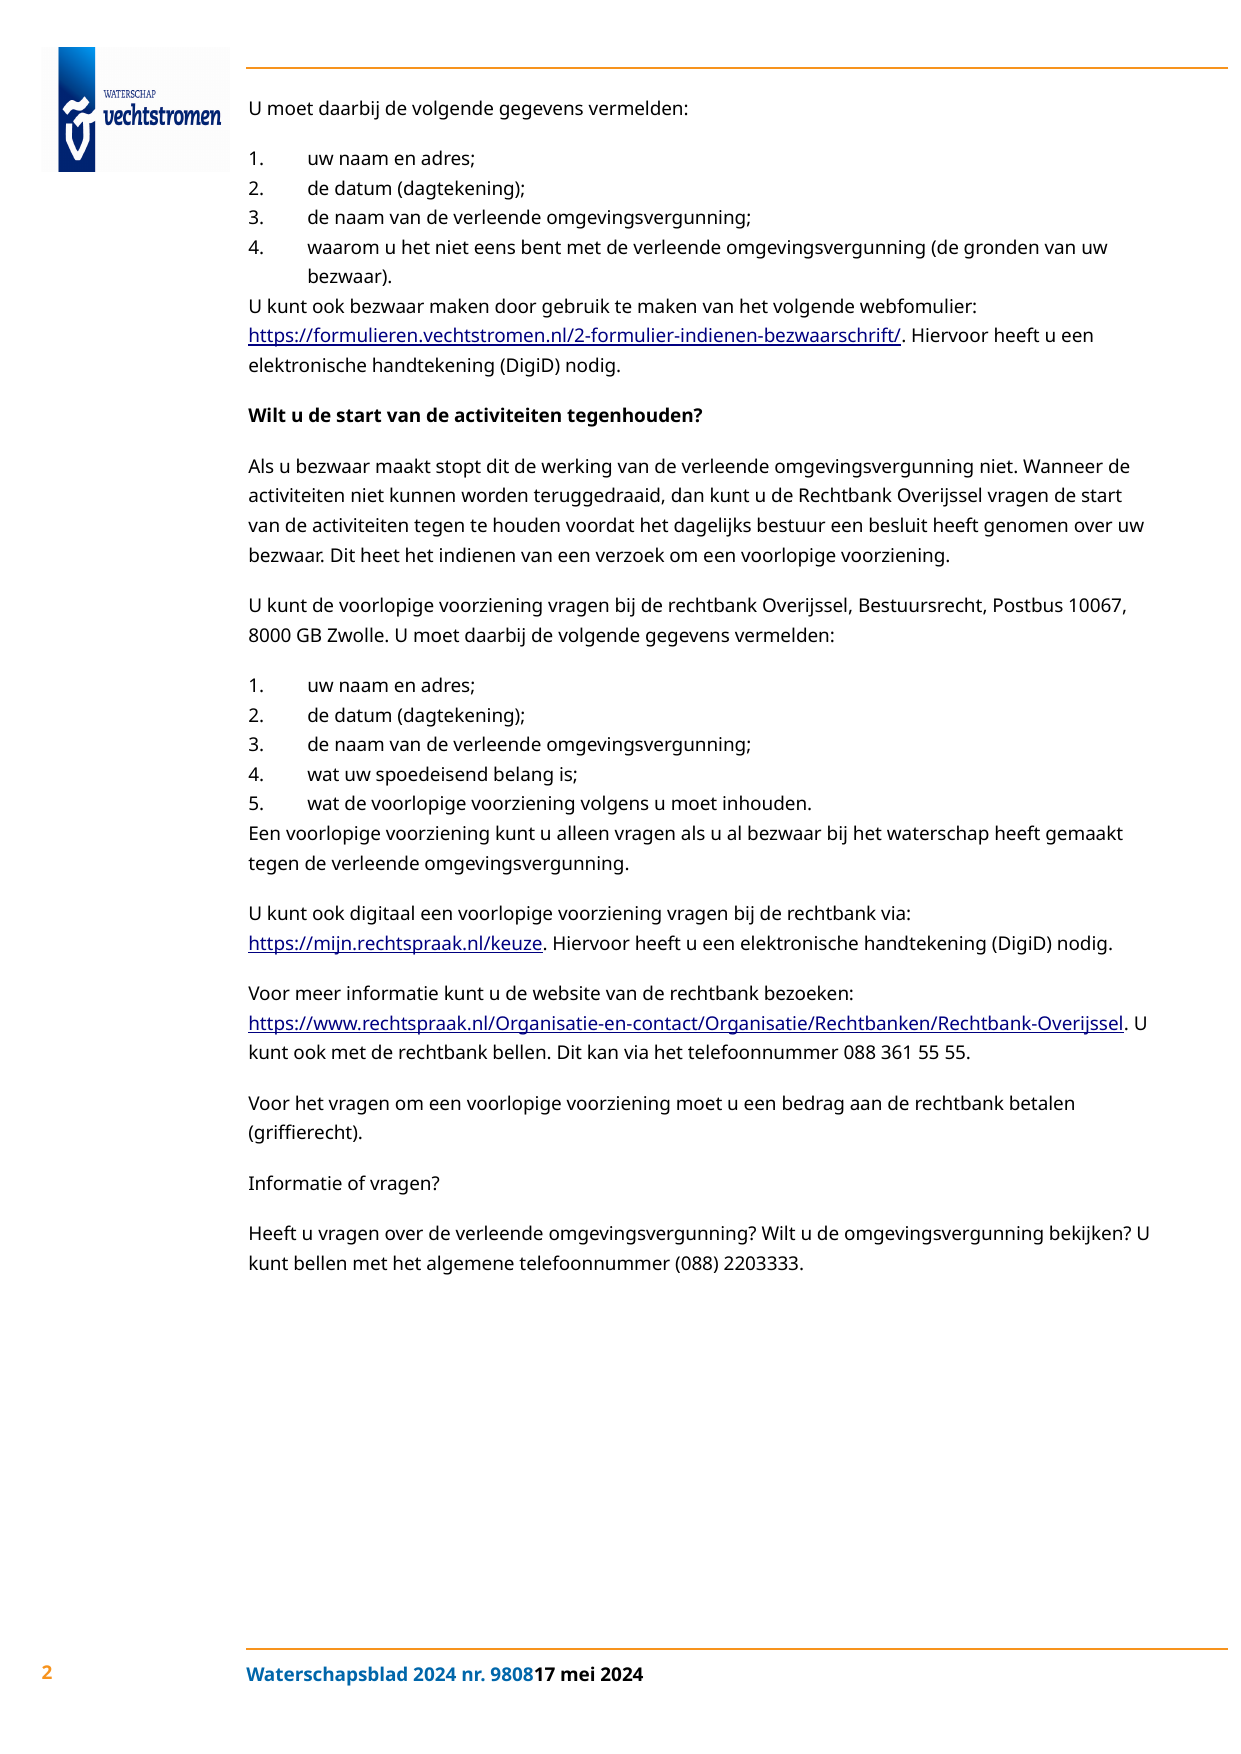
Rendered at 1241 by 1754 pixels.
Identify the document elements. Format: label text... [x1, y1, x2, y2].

text Voor het vragen om een voorlopige voorziening moet u een bedrag aan de rechtbank betalen (griffierecht). [248, 1090, 1152, 1145]
text U kunt ook digitaal een voorlopige voorziening vragen bij de rechtbank via: https://mijn.rechtspraak.nl/keuze. Hiervoor heeft u een elektronische handtekening (DigiD) nodig. [248, 900, 1152, 956]
list de datum (dagtekening); [248, 702, 1152, 728]
text Informatie of vragen? [248, 1170, 1152, 1196]
text Een voorlopige voorziening kunt u alleen vragen als u al bezwaar bij het waterschap heeft gemaakt tegen de verleende omgevingsvergunning. [248, 820, 1152, 876]
list de datum (dagtekening); [248, 175, 1152, 201]
picture [41, 47, 231, 172]
text Heeft u vragen over de verleende omgevingsvergunning? Wilt u de omgevingsvergunning bekijken? U kunt bellen met het algemene telefoonnummer (088) 2203333. [248, 1220, 1152, 1276]
list wat uw spoedeisend belang is; [248, 761, 1152, 787]
text U kunt ook bezwaar maken door gebruik te maken van het volgende webfomulier: https://formulieren.vechtstromen.nl/2-formulier-indienen-bezwaarschrift/. Hiervoor heeft u een elektronische handtekening (DigiD) nodig. [248, 293, 1152, 378]
list de naam van de verleende omgevingsvergunning; [248, 731, 1152, 757]
list de naam van de verleende omgevingsvergunning; [248, 204, 1152, 230]
text U moet daarbij de volgende gegevens vermelden: [248, 95, 1152, 121]
text Wilt u de start van de activiteiten tegenhouden? [248, 403, 1152, 428]
text Als u bezwaar maakt stopt dit de werking van de verleende omgevingsvergunning niet. Wanneer de activiteiten niet kunnen worden teruggedraaid, dan kunt u de Rechtbank Overijssel vragen de start van de activiteiten tegen te houden voordat het dagelijks bestuur een besluit heeft genomen over uw bezwaar. Dit heet het indienen van een verzoek om een voorlopige voorziening. [248, 453, 1152, 568]
text U kunt de voorlopige voorziening vragen bij de rechtbank Overijssel, Bestuursrecht, Postbus 10067, 8000 GB Zwolle. U moet daarbij de volgende gegevens vermelden: [248, 592, 1152, 648]
list uw naam en adres; [248, 145, 1152, 171]
list uw naam en adres; [248, 672, 1152, 698]
list wat de voorlopige voorziening volgens u moet inhouden. [248, 791, 1152, 816]
text Voor meer informatie kunt u de website van de rechtbank bezoeken: https://www.rechtspraak.nl/Organisatie-en-contact/Organisatie/Rechtbanken/Rechtbank-Overijssel. U kunt ook met de rechtbank bellen. Dit kan via het telefoonnummer 088 361 55 55. [248, 980, 1152, 1065]
list waarom u het niet eens bent met de verleende omgevingsvergunning (de gronden van uw bezwaar). [248, 234, 1152, 289]
